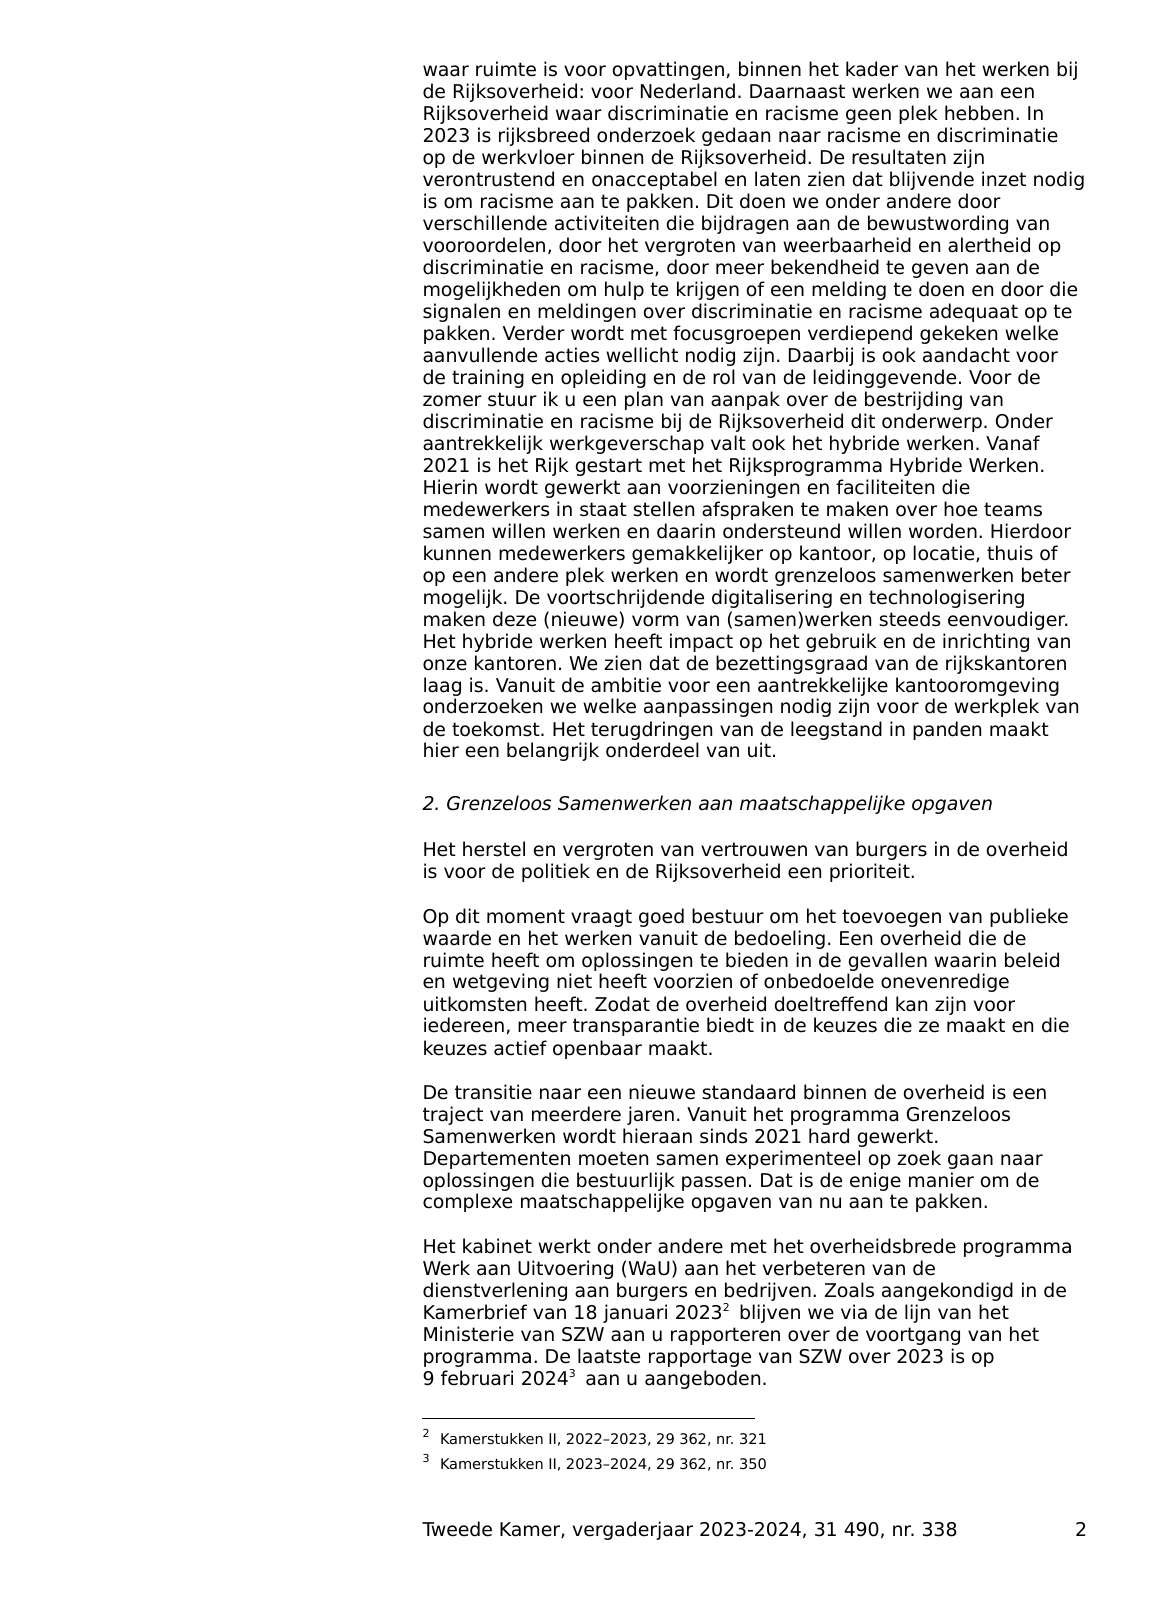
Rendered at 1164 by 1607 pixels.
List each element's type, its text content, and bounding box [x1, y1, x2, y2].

subtitle 2. Grenzeloos Samenwerken aan maatschappelijke opgaven [422, 792, 1087, 814]
text Het kabinet werkt onder andere met het overheidsbrede programma Werk aan Uitvoering (WaU) aan het verbeteren van de dienstverlening aan burgers en bedrijven. Zoals aangekondigd in de Kamerbrief van 18 januari 2023 blijven we via de lijn van het Ministerie van SZW aan u rapporteren over de voortgang van het programma. De laatste rapportage van SZW over 2023 is op 9 februari 2024 aan u aangeboden. [422, 1236, 1087, 1389]
text Kamerstukken II, 2022–2023, 29 362, nr. 321 [422, 1427, 1087, 1449]
text De transitie naar een nieuwe standaard binnen de overheid is een traject van meerdere jaren. Vanuit het programma Grenzeloos Samenwerken wordt hieraan sinds 2021 hard gewerkt. Departementen moeten samen experimenteel op zoek gaan naar oplossingen die bestuurlijk passen. Dat is de enige manier om de complexe maatschappelijke opgaven van nu aan te pakken. [422, 1082, 1087, 1213]
text waar ruimte is voor opvattingen, binnen het kader van het werken bij de Rijksoverheid: voor Nederland. Daarnaast werken we aan een Rijksoverheid waar discriminatie en racisme geen plek hebben. In 2023 is rijksbreed onderzoek gedaan naar racisme en discriminatie op de werkvloer binnen de Rijksoverheid. De resultaten zijn verontrustend en onacceptabel en laten zien dat blijvende inzet nodig is om racisme aan te pakken. Dit doen we onder andere door verschillende activiteiten die bijdragen aan de bewustwording van vooroordelen, door het vergroten van weerbaarheid en alertheid op discriminatie en racisme, door meer bekendheid te geven aan de mogelijkheden om hulp te krijgen of een melding te doen en door die signalen en meldingen over discriminatie en racisme adequaat op te pakken. Verder wordt met focusgroepen verdiepend gekeken welke aanvullende acties wellicht nodig zijn. Daarbij is ook aandacht voor de training en opleiding en de rol van de leidinggevende. Voor de zomer stuur ik u een plan van aanpak over de bestrijding van discriminatie en racisme bij de Rijksoverheid dit onderwerp. Onder aantrekkelijk werkgeverschap valt ook het hybride werken. Vanaf 2021 is het Rijk gestart met het Rijksprogramma Hybride Werken. Hierin wordt gewerkt aan voorzieningen en faciliteiten die medewerkers in staat stellen afspraken te maken over hoe teams samen willen werken en daarin ondersteund willen worden. Hierdoor kunnen medewerkers gemakkelijker op kantoor, op locatie, thuis of op een andere plek werken en wordt grenzeloos samenwerken beter mogelijk. De voortschrijdende digitalisering en technologisering maken deze (nieuwe) vorm van (samen)werken steeds eenvoudiger. Het hybride werken heeft impact op het gebruik en de inrichting van onze kantoren. We zien dat de bezettingsgraad van de rijkskantoren laag is. Vanuit de ambitie voor een aantrekkelijke kantooromgeving onderzoeken we welke aanpassingen nodig zijn voor de werkplek van de toekomst. Het terugdringen van de leegstand in panden maakt hier een belangrijk onderdeel van uit. [422, 59, 1087, 762]
text Op dit moment vraagt goed bestuur om het toevoegen van publieke waarde en het werken vanuit de bedoeling. Een overheid die de ruimte heeft om oplossingen te bieden in de gevallen waarin beleid en wetgeving niet heeft voorzien of onbedoelde onevenredige uitkomsten heeft. Zodat de overheid doeltreffend kan zijn voor iedereen, meer transparantie biedt in de keuzes die ze maakt en die keuzes actief openbaar maakt. [422, 906, 1087, 1059]
text Het herstel en vergroten van vertrouwen van burgers in de overheid is voor de politiek en de Rijksoverheid een prioriteit. [422, 839, 1087, 883]
text Kamerstukken II, 2023–2024, 29 362, nr. 350 [422, 1452, 1087, 1474]
